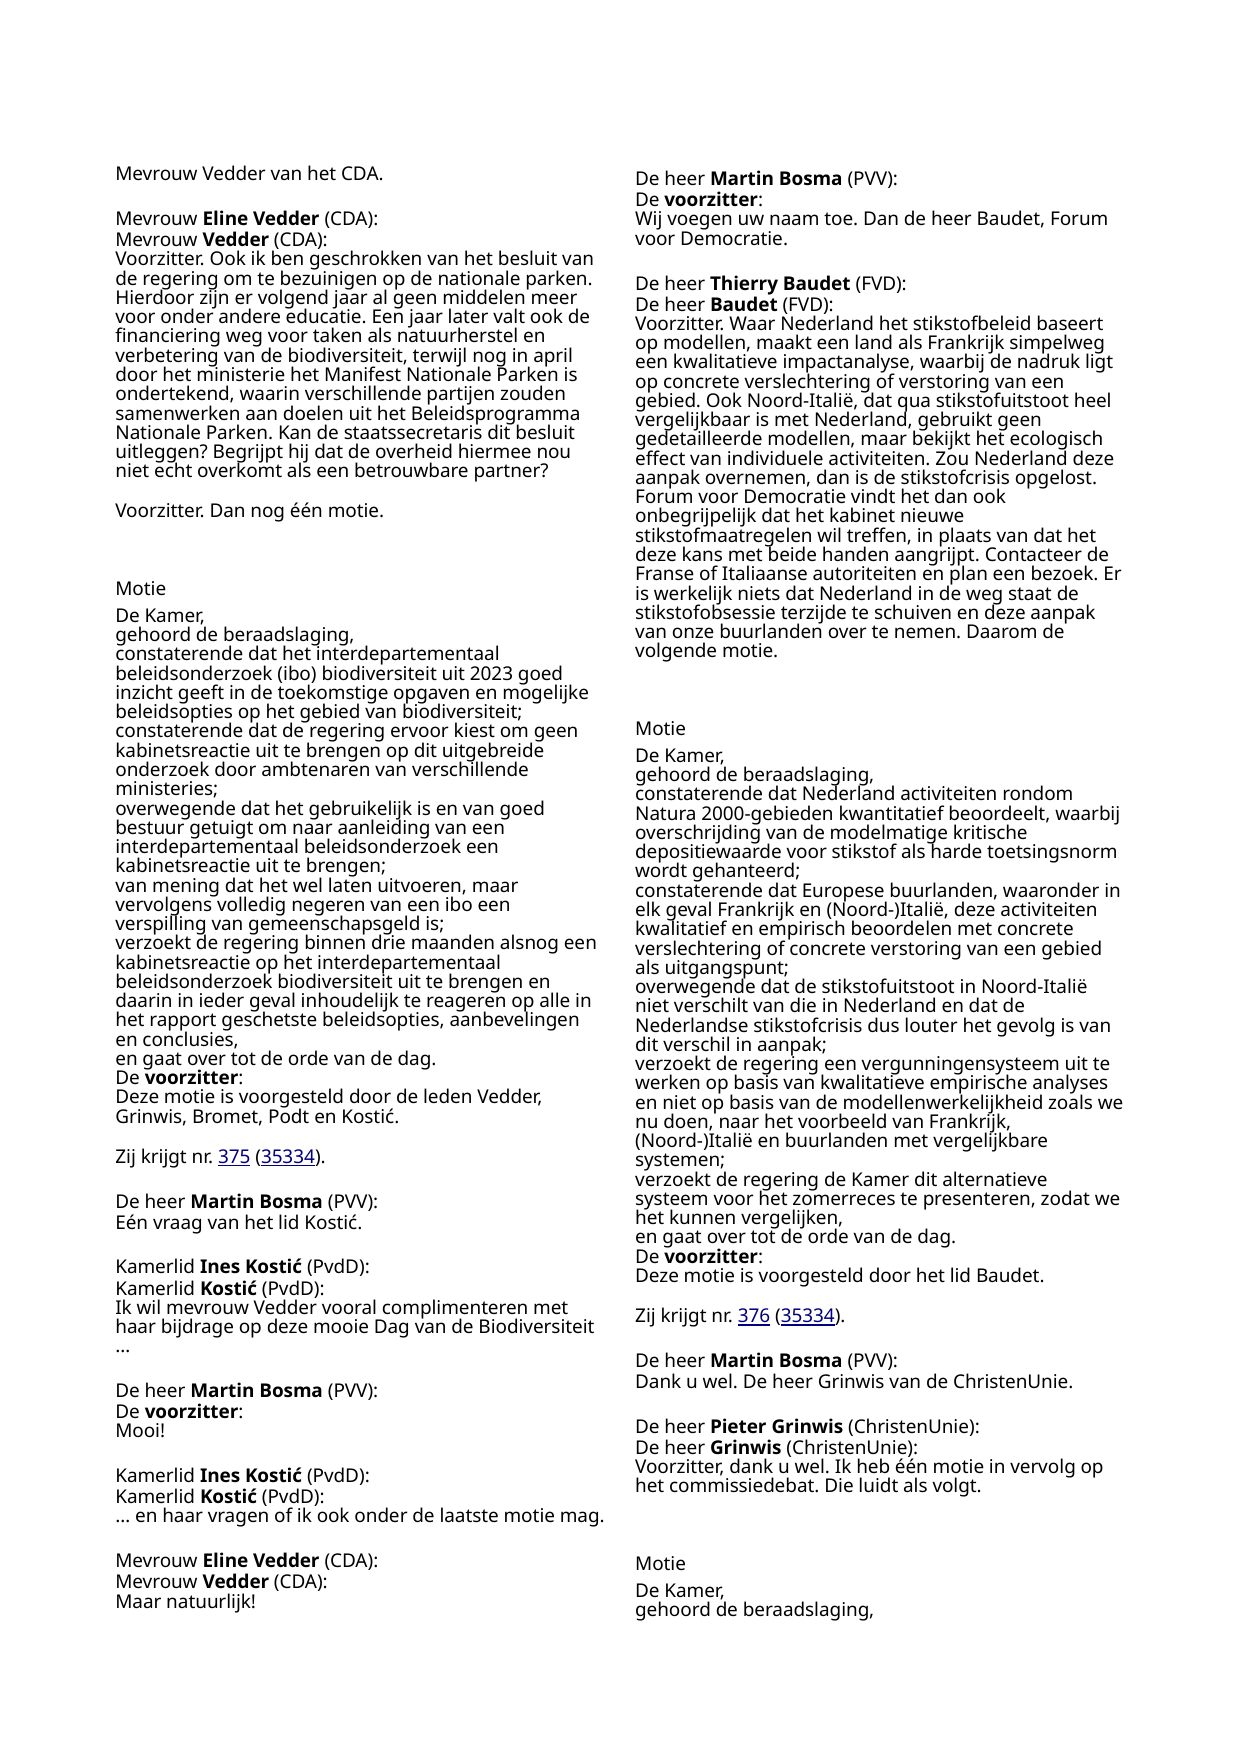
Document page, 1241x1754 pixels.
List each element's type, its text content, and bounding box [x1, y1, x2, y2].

text verzoekt de regering de Kamer dit alternatieve systeem voor het zomerreces te presenteren, zodat we het kunnen vergelijken, [635, 1171, 1125, 1228]
text gehoord de beraadslaging, [635, 1601, 1125, 1620]
text De Kamer, [635, 1582, 1125, 1601]
text Dank u wel. De heer Grinwis van de ChristenUnie. [635, 1373, 1125, 1392]
text De heer Grinwis (ChristenUnie): [635, 1439, 1125, 1458]
text Mevrouw Vedder (CDA): [115, 231, 605, 250]
text constaterende dat Europese buurlanden, waaronder in elk geval Frankrijk en (Noord-)Italië, deze activiteiten kwalitatief en empirisch beoordelen met concrete verslechtering of concrete verstoring van een gebied als uitgangspunt; [635, 882, 1125, 978]
text Deze motie is voorgesteld door de leden Vedder, Grinwis, Bromet, Podt en Kostić. [115, 1088, 605, 1127]
text De voorzitter: [635, 191, 1125, 210]
text constaterende dat de regering ervoor kiest om geen kabinetsreactie uit te brengen op dit uitgebreide onderzoek door ambtenaren van verschillende ministeries; [115, 722, 605, 799]
text Motie [635, 1550, 1125, 1576]
text Mevrouw Eline Vedder (CDA): [115, 1548, 605, 1573]
text De Kamer, [635, 747, 1125, 766]
text Mevrouw Vedder (CDA): [115, 1573, 605, 1593]
text De heer Thierry Baudet (FVD): [635, 270, 1125, 296]
text De heer Pieter Grinwis (ChristenUnie): [635, 1413, 1125, 1439]
text Zij krijgt nr. 376 (35334). [635, 1307, 1125, 1326]
text verzoekt de regering binnen drie maanden alsnog een kabinetsreactie op het interdepartementaal beleidsonderzoek biodiversiteit uit te brengen en daarin in ieder geval inhoudelijk te reageren op alle in het rapport geschetste beleidsopties, aanbevelingen en conclusies, [115, 934, 605, 1050]
text overwegende dat het gebruikelijk is en van goed bestuur getuigt om naar aanleiding van een interdepartementaal beleidsonderzoek een kabinetsreactie uit te brengen; [115, 799, 605, 877]
text De heer Martin Bosma (PVV): [115, 1188, 605, 1214]
text Zij krijgt nr. 375 (35334). [115, 1148, 605, 1167]
text De heer Martin Bosma (PVV): [635, 165, 1125, 191]
text Kamerlid Ines Kostić (PvdD): [115, 1462, 605, 1488]
text en gaat over tot de orde van de dag. [635, 1228, 1125, 1248]
text De voorzitter: [115, 1069, 605, 1088]
text overwegende dat de stikstofuitstoot in Noord-Italië niet verschilt van die in Nederland en dat de Nederlandse stikstofcrisis dus louter het gevolg is van dit verschil in aanpak; [635, 978, 1125, 1055]
text Voorzitter. Waar Nederland het stikstofbeleid baseert op modellen, maakt een land als Frankrijk simpelweg een kwalitatieve impactanalyse, waarbij de nadruk ligt op concrete verslechtering of verstoring van een gebied. Ook Noord-Italië, dat qua stikstofuitstoot heel vergelijkbaar is met Nederland, gebruikt geen gedetailleerde modellen, maar bekijkt het ecologisch effect van individuele activiteiten. Zou Nederland deze aanpak overnemen, dan is de stikstofcrisis opgelost. Forum voor Democratie vindt het dan ook onbegrijpelijk dat het kabinet nieuwe stikstofmaatregelen wil treffen, in plaats van dat het deze kans met beide handen aangrijpt. Contacteer de Franse of Italiaanse autoriteiten en plan een bezoek. Er is werkelijk niets dat Nederland in de weg staat de stikstofobsessie terzijde te schuiven en deze aanpak van onze buurlanden over te nemen. Daarom de volgende motie. [635, 315, 1125, 662]
text Kamerlid Ines Kostić (PvdD): [115, 1254, 605, 1279]
text constaterende dat het interdepartementaal beleidsonderzoek (ibo) biodiversiteit uit 2023 goed inzicht geeft in de toekomstige opgaven en mogelijke beleidsopties op het gebied van biodiversiteit; [115, 645, 605, 722]
text constaterende dat Nederland activiteiten rondom Natura 2000-gebieden kwantitatief beoordeelt, waarbij overschrijding van de modelmatige kritische depositiewaarde voor stikstof als harde toetsingsnorm wordt gehanteerd; [635, 785, 1125, 882]
text en gaat over tot de orde van de dag. [115, 1050, 605, 1069]
text Kamerlid Kostić (PvdD): [115, 1488, 605, 1507]
text Kamerlid Kostić (PvdD): [115, 1279, 605, 1299]
text De heer Martin Bosma (PVV): [115, 1377, 605, 1403]
text … en haar vragen of ik ook onder de laatste motie mag. [115, 1507, 605, 1527]
text Mevrouw Vedder van het CDA. [115, 165, 605, 184]
text Voorzitter. Ook ik ben geschrokken van het besluit van de regering om te bezuinigen op de nationale parken. Hierdoor zijn er volgend jaar al geen middelen meer voor onder andere educatie. Een jaar later valt ook de financiering weg voor taken als natuurherstel en verbetering van de biodiversiteit, terwijl nog in april door het ministerie het Manifest Nationale Parken is ondertekend, waarin verschillende partijen zouden samenwerken aan doelen uit het Beleidsprogramma Nationale Parken. Kan de staatssecretaris dit besluit uitleggen? Begrijpt hij dat de overheid hiermee nou niet echt overkomt als een betrouwbare partner? [115, 250, 605, 482]
text Voorzitter, dank u wel. Ik heb één motie in vervolg op het commissiedebat. Die luidt als volgt. [635, 1458, 1125, 1497]
text gehoord de beraadslaging, [635, 766, 1125, 785]
text Deze motie is voorgesteld door het lid Baudet. [635, 1267, 1125, 1286]
text Eén vraag van het lid Kostić. [115, 1214, 605, 1233]
text Wij voegen uw naam toe. Dan de heer Baudet, Forum voor Democratie. [635, 210, 1125, 249]
text Maar natuurlijk! [115, 1593, 605, 1612]
text Mevrouw Eline Vedder (CDA): [115, 205, 605, 231]
text De heer Baudet (FVD): [635, 296, 1125, 315]
text De voorzitter: [115, 1403, 605, 1422]
text van mening dat het wel laten uitvoeren, maar vervolgens volledig negeren van een ibo een verspilling van gemeenschapsgeld is; [115, 877, 605, 934]
text verzoekt de regering een vergunningensysteem uit te werken op basis van kwalitatieve empirische analyses en niet op basis van de modellenwerkelijkheid zoals we nu doen, naar het voorbeeld van Frankrijk, (Noord-)Italië en buurlanden met vergelijkbare systemen; [635, 1055, 1125, 1171]
text gehoord de beraadslaging, [115, 626, 605, 645]
text De Kamer, [115, 607, 605, 626]
text Ik wil mevrouw Vedder vooral complimenteren met haar bijdrage op deze mooie Dag van de Biodiversiteit … [115, 1299, 605, 1357]
text De heer Martin Bosma (PVV): [635, 1347, 1125, 1373]
text Motie [115, 575, 605, 601]
text De voorzitter: [635, 1248, 1125, 1267]
text Mooi! [115, 1422, 605, 1442]
text Motie [635, 715, 1125, 741]
text Voorzitter. Dan nog één motie. [115, 502, 605, 522]
